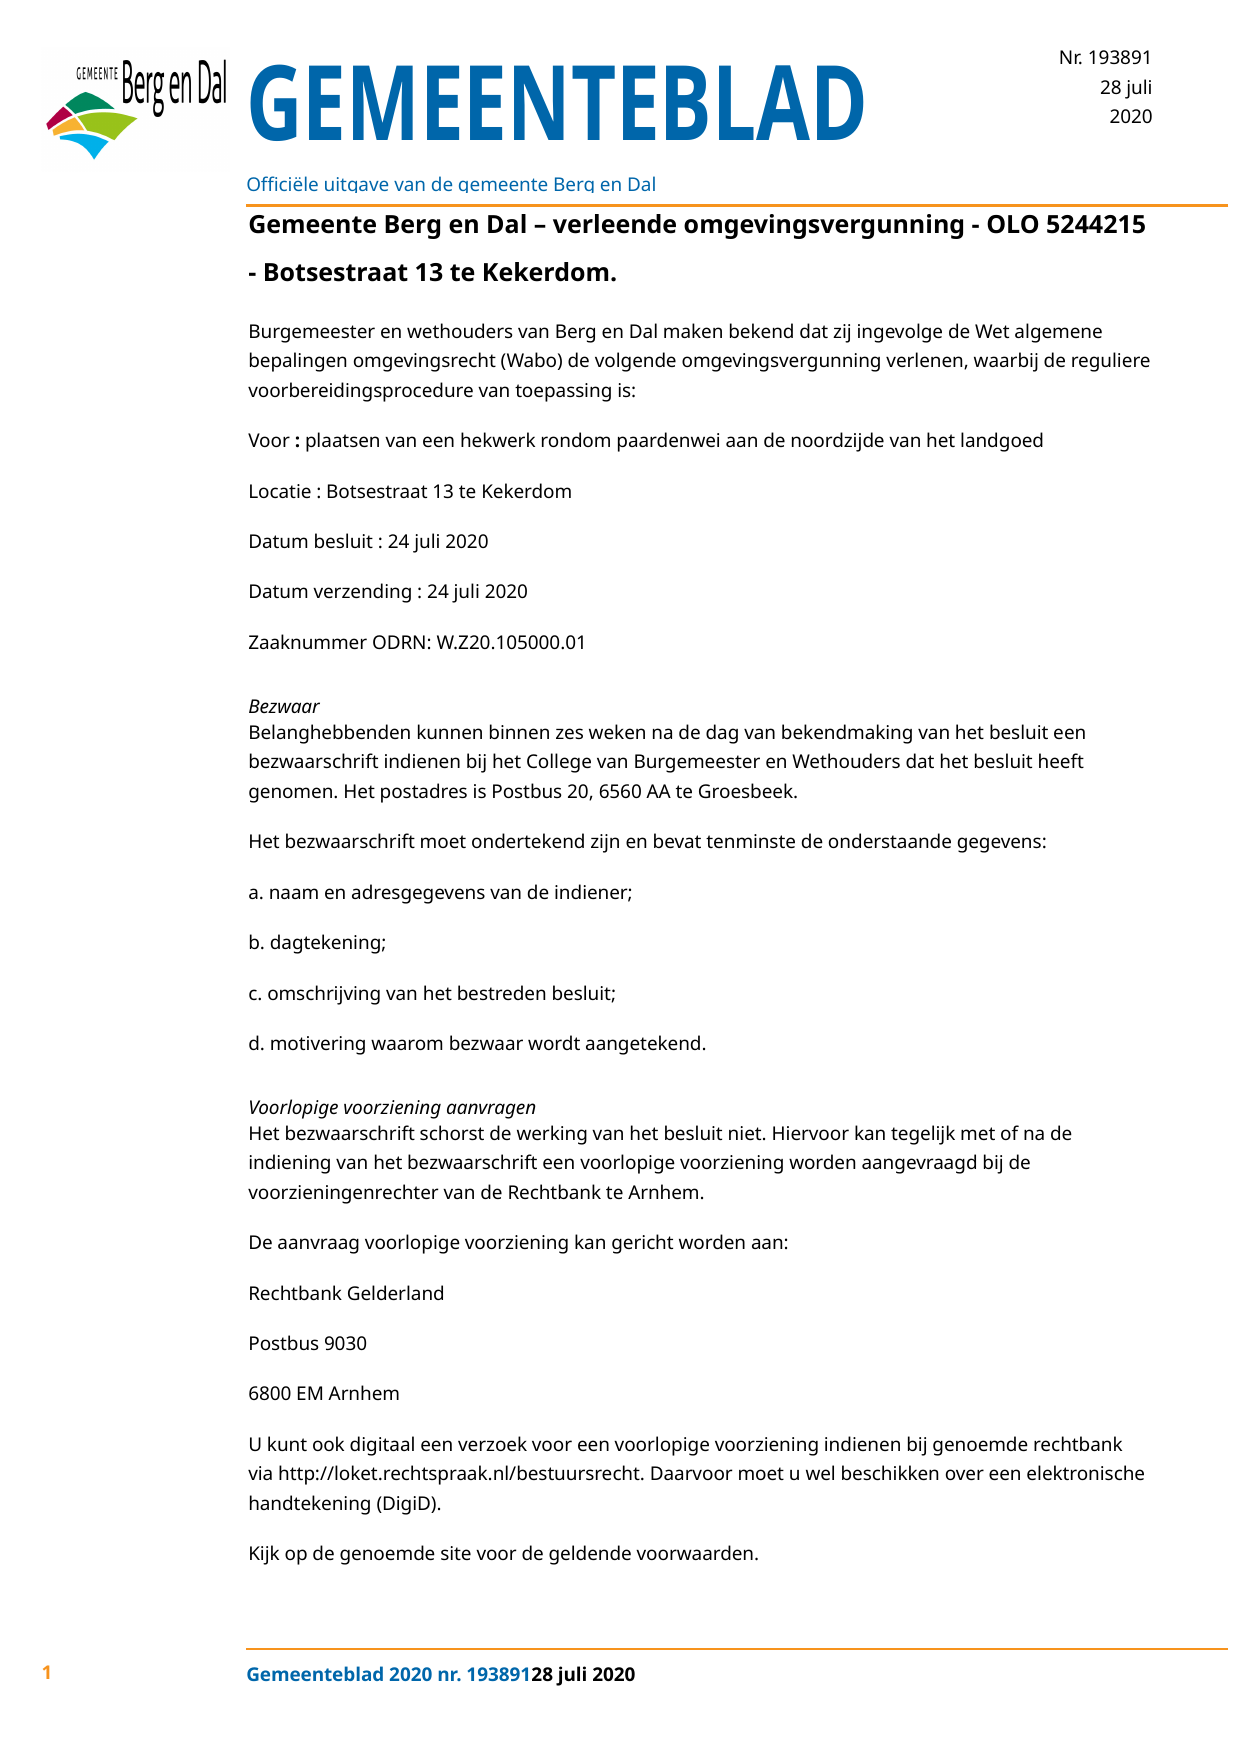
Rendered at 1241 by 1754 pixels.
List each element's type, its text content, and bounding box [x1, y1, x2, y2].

text c. omschrijving van het bestreden besluit; [248, 980, 1152, 1005]
text Burgemeester en wethouders van Berg en Dal maken bekend dat zij ingevolge de Wet algemene bepalingen omgevingsrecht (Wabo) de volgende omgevingsvergunning verlenen, waarbij de reguliere voorbereidingsprocedure van toepassing is: [248, 318, 1152, 403]
text De aanvraag voorlopige voorziening kan gericht worden aan: [248, 1229, 1152, 1255]
text Het bezwaarschrift moet ondertekend zijn en bevat tenminste de onderstaande gegevens: [248, 828, 1152, 854]
text 6800 EM Arnhem [248, 1381, 1152, 1406]
text Postbus 9030 [248, 1330, 1152, 1356]
text Het bezwaarschrift schorst de werking van het besluit niet. Hiervoor kan tegelijk met of na de indiening van het bezwaarschrift een voorlopige voorziening worden aangevraagd bij de voorzieningenrechter van de Rechtbank te Arnhem. [248, 1120, 1152, 1205]
text Zaaknummer ODRN: W.Z20.105000.01 [248, 629, 1152, 655]
text Belanghebbenden kunnen binnen zes weken na de dag van bekendmaking van het besluit een bezwaarschrift indienen bij het College van Burgemeester en Wethouders dat het besluit heeft genomen. Het postadres is Postbus 20, 6560 AA te Groesbeek. [248, 719, 1152, 804]
picture [41, 47, 231, 172]
text d. motivering waarom bezwaar wordt aangetekend. [248, 1030, 1152, 1056]
text Gemeente Berg en Dal – verleende omgevingsvergunning - OLO 5244215 - Botsestraat 13 te Kekerdom. [248, 207, 1152, 288]
text Voorlopige voorziening aanvragen [248, 1094, 1152, 1120]
text a. naam en adresgegevens van de indiener; [248, 879, 1152, 904]
text b. dagtekening; [248, 929, 1152, 955]
text Kijk op de genoemde site voor de geldende voorwaarden. [248, 1541, 1152, 1566]
text Datum verzending : 24 juli 2020 [248, 579, 1152, 604]
text Datum besluit : 24 juli 2020 [248, 528, 1152, 554]
text Rechtbank Gelderland [248, 1280, 1152, 1306]
text Locatie : Botsestraat 13 te Kekerdom [248, 478, 1152, 504]
text U kunt ook digitaal een verzoek voor een voorlopige voorziening indienen bij genoemde rechtbank via http://loket.rechtspraak.nl/bestuursrecht. Daarvoor moet u wel beschikken over een elektronische handtekening (DigiD). [248, 1431, 1152, 1516]
text Voor : plaatsen van een hekwerk rondom paardenwei aan de noordzijde van het landgoed [248, 427, 1152, 453]
text Bezwaar [248, 693, 1152, 719]
